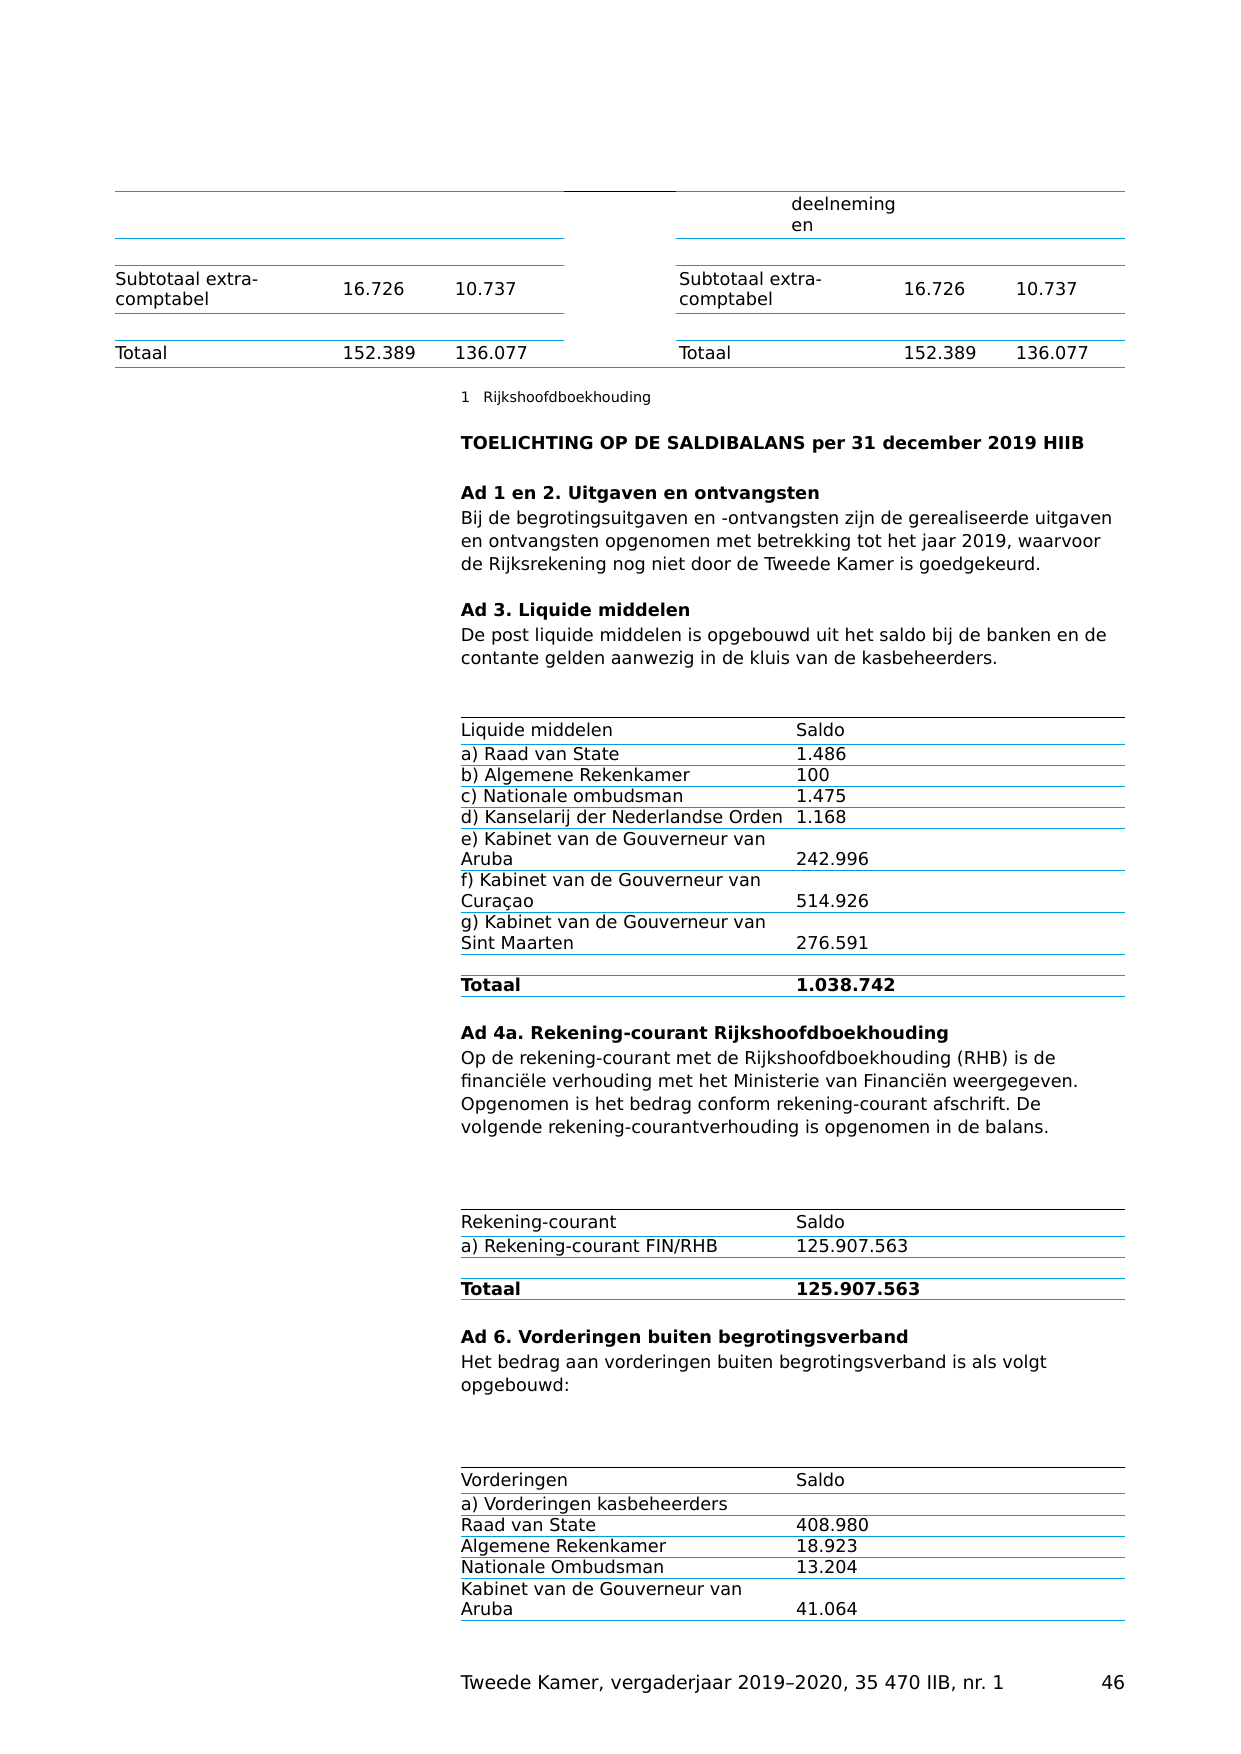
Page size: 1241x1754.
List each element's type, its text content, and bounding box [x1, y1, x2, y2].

table_cell [788, 239, 900, 265]
table_cell [340, 239, 452, 265]
table_cell 136.077 [1013, 341, 1125, 367]
table_cell [115, 239, 227, 265]
table_cell 100 [793, 766, 1125, 786]
table_cell Rekening-courant [461, 1210, 793, 1236]
text Op de rekening-courant met de Rijkshoofdboekhouding (RHB) is de financiële verhouding met het Ministerie van Financiën weergegeven. Opgenomen is het bedrag conform rekening-courant afschrift. De volgende rekening-courantverhouding is opgenomen in de balans. [461, 1046, 1125, 1138]
table_header Tabel 32 Overzicht vorderingen buiten begrotingsverband (bedragen in €) [461, 1419, 1125, 1466]
table_cell 125.907.563 [793, 1237, 1125, 1257]
table_cell [793, 1494, 1125, 1514]
table_cell [900, 192, 1013, 238]
table_cell d) Kanselarij der Nederlandse Orden [461, 808, 793, 828]
table_cell Subtotaal extra-comptabel [676, 266, 900, 313]
table_cell a) Rekening-courant FIN/RHB [461, 1237, 793, 1257]
table_cell [676, 314, 788, 340]
table_cell f) Kabinet van de Gouverneur van Curaçao [461, 871, 793, 912]
table_cell c) Nationale ombudsman [461, 787, 793, 807]
table_cell [227, 239, 339, 265]
table_cell g) Kabinet van de Gouverneur van Sint Maarten [461, 913, 793, 953]
table_cell a) Raad van State [461, 745, 793, 765]
table_cell Saldo [793, 1468, 1125, 1493]
list Rijkshoofdboekhouding [461, 389, 1125, 406]
table_cell [1013, 314, 1125, 340]
table_cell [227, 192, 339, 238]
table_cell 136.077 [452, 341, 564, 367]
table_cell [793, 955, 1125, 974]
table_cell [452, 192, 564, 238]
table_cell [788, 314, 900, 340]
table_cell 41.064 [793, 1579, 1125, 1620]
table_cell Totaal [676, 341, 900, 367]
table_cell [452, 239, 564, 265]
table_cell [564, 192, 676, 367]
table_cell Saldo [793, 718, 1125, 743]
table_cell 125.907.563 [793, 1279, 1125, 1299]
table_cell Totaal [461, 1279, 793, 1299]
table_cell [676, 192, 788, 238]
table_cell [115, 192, 227, 238]
table_cell 242.996 [793, 829, 1125, 870]
table_cell Subtotaal extra-comptabel [115, 266, 339, 313]
table_cell 514.926 [793, 871, 1125, 912]
table_cell e) Kabinet van de Gouverneur van Aruba [461, 829, 793, 870]
table_cell [115, 368, 227, 389]
table_cell Nationale Ombudsman [461, 1558, 793, 1578]
text Het bedrag aan vorderingen buiten begrotingsverband is als volgt opgebouwd: [461, 1350, 1125, 1396]
table_header Tabel 31 Overzicht Rekening-courant Rijkshoofdboekhouding (bedragen in €) [461, 1161, 1125, 1209]
table_cell [227, 314, 339, 340]
table_cell Totaal [461, 976, 793, 996]
table_cell 10.737 [452, 266, 564, 313]
table_cell 1.486 [793, 745, 1125, 765]
table_header Tabel 30 Overzicht liquide middelen (bedragen in €) [461, 692, 1125, 717]
table_cell [340, 314, 452, 340]
table_cell [1013, 192, 1125, 238]
table_cell b) Algemene Rekenkamer [461, 766, 793, 786]
table_cell 1.475 [793, 787, 1125, 807]
table_cell Liquide middelen [461, 718, 793, 743]
text Ad 4a. Rekening‑courant Rijkshoofdboekhouding [461, 1021, 1125, 1044]
table_cell [461, 1258, 793, 1278]
table_cell 16.726 [340, 266, 452, 313]
table_cell 152.389 [900, 341, 1013, 367]
table_cell [340, 192, 452, 238]
table_cell Vorderingen [461, 1468, 793, 1493]
text Ad 6. Vorderingen buiten begrotingsverband [461, 1325, 1125, 1348]
text Bij de begrotingsuitgaven en -ontvangsten zijn de gerealiseerde uitgaven en ontvangsten opgenomen met betrekking tot het jaar 2019, waarvoor de Rijksrekening nog niet door de Tweede Kamer is goedgekeurd. [461, 506, 1125, 575]
table_cell [676, 239, 788, 265]
text TOELICHTING OP DE SALDIBALANS per 31 december 2019 HIIB [461, 431, 1125, 454]
table_cell [793, 1258, 1125, 1278]
table_cell 1.038.742 [793, 976, 1125, 996]
table_cell 152.389 [340, 341, 452, 367]
table_cell a) Vorderingen kasbeheerders [461, 1494, 793, 1514]
table_cell 10.737 [1013, 266, 1125, 313]
text Ad 1 en 2. Uitgaven en ontvangsten [461, 481, 1125, 504]
table_cell 18.923 [793, 1537, 1125, 1557]
table_cell 276.591 [793, 913, 1125, 953]
table_cell deelnemingen [788, 192, 900, 238]
table_cell Totaal [115, 341, 339, 367]
table_cell 408.980 [793, 1516, 1125, 1536]
text Ad 3. Liquide middelen [461, 598, 1125, 621]
table_cell Raad van State [461, 1516, 793, 1536]
table_cell Kabinet van de Gouverneur van Aruba [461, 1579, 793, 1620]
table_cell 16.726 [900, 266, 1013, 313]
table_cell [900, 314, 1013, 340]
table_cell Saldo [793, 1210, 1125, 1236]
table_cell [461, 955, 793, 974]
table_cell [1013, 239, 1125, 265]
table_cell [115, 314, 227, 340]
text De post liquide middelen is opgebouwd uit het saldo bij de banken en de contante gelden aanwezig in de kluis van de kasbeheerders. [461, 623, 1125, 669]
table_cell 13.204 [793, 1558, 1125, 1578]
table_cell 1.168 [793, 808, 1125, 828]
table_cell [900, 239, 1013, 265]
table_cell [452, 314, 564, 340]
table_cell Algemene Rekenkamer [461, 1537, 793, 1557]
